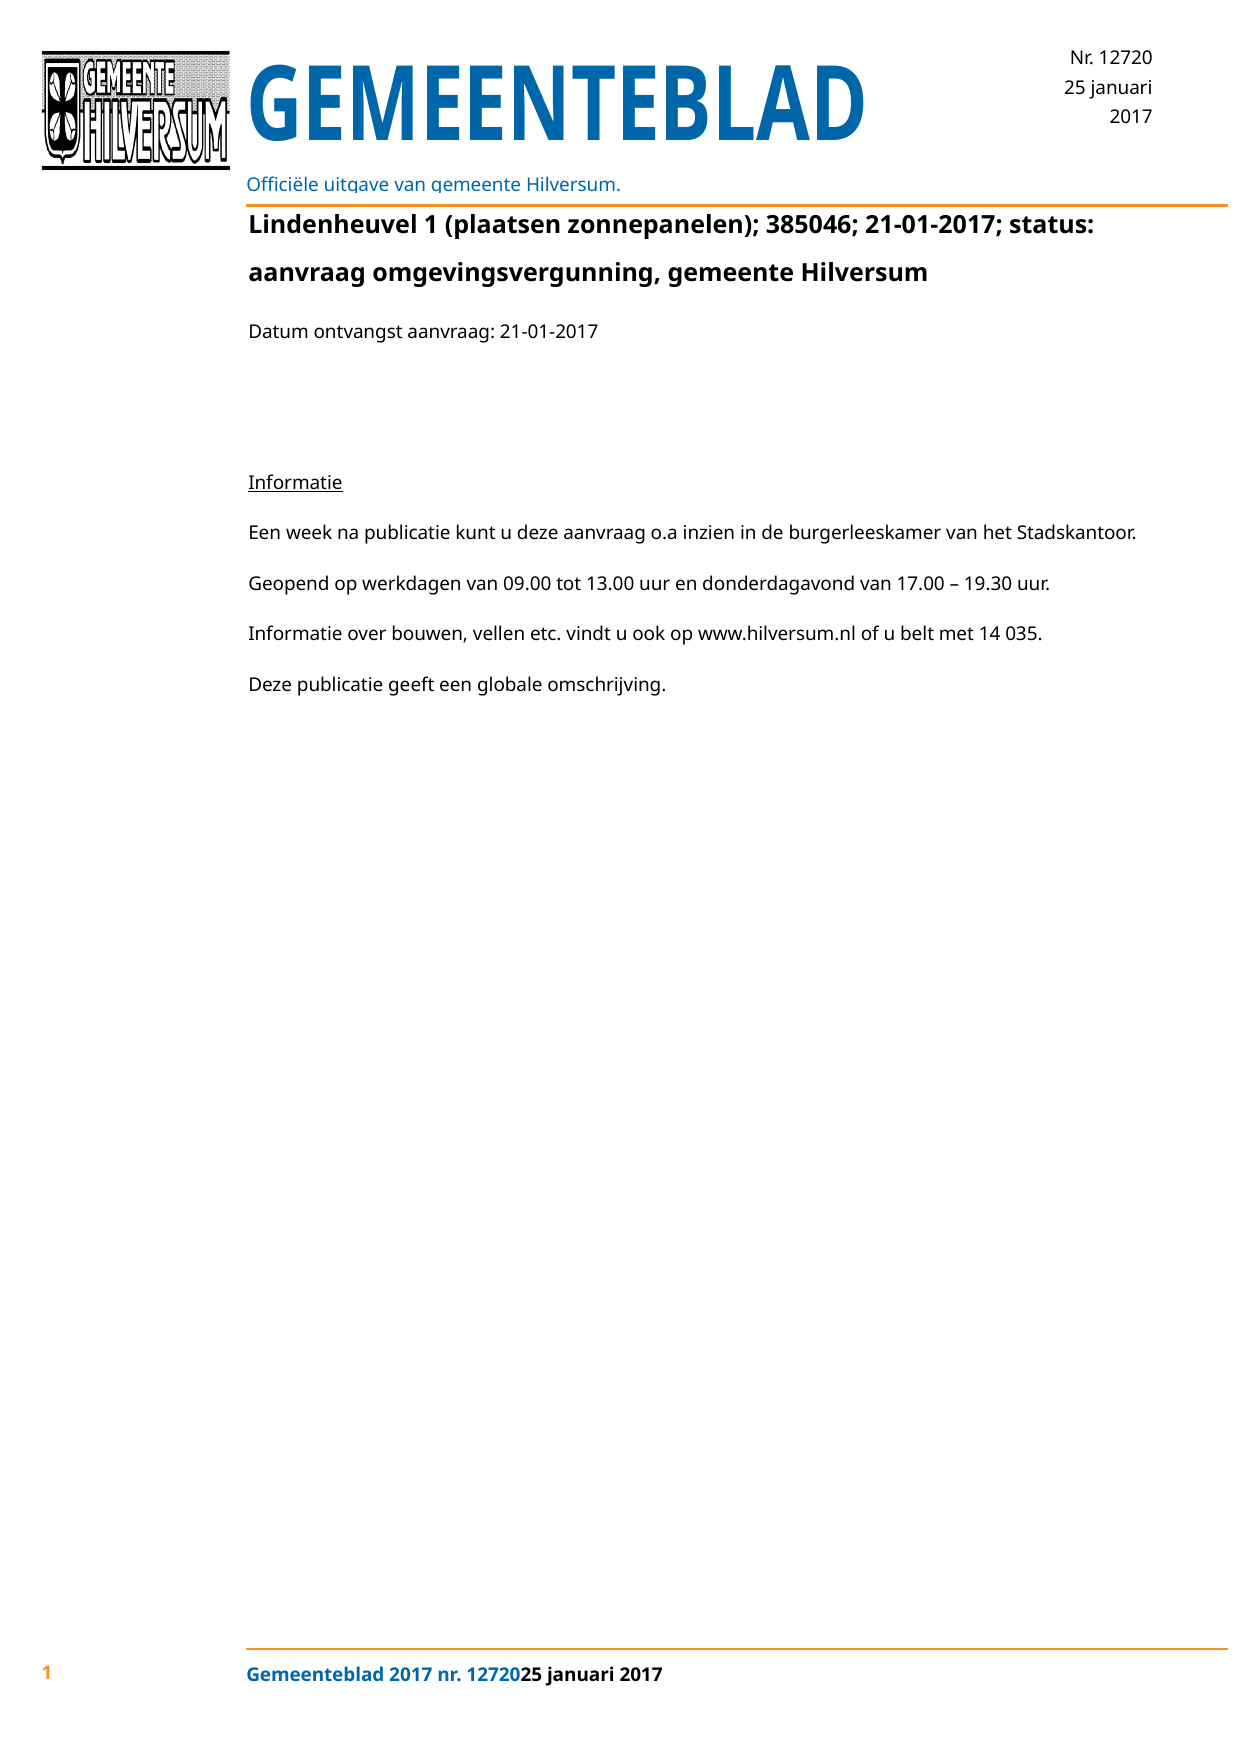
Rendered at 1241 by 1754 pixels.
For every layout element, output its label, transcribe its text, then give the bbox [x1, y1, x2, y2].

text Informatie over bouwen, vellen etc. vindt u ook op www.hilversum.nl of u belt met 14 035. [248, 620, 1152, 646]
text Informatie [248, 469, 1152, 495]
text Datum ontvangst aanvraag: 21-01-2017 [248, 318, 1152, 344]
text Een week na publicatie kunt u deze aanvraag o.a inzien in de burgerleeskamer van het Stadskantoor. [248, 519, 1152, 545]
text Lindenheuvel 1 (plaatsen zonnepanelen); 385046; 21-01-2017; status: aanvraag omgevingsvergunning, gemeente Hilversum [248, 207, 1152, 288]
picture [41, 47, 231, 172]
text Geopend op werkdagen van 09.00 tot 13.00 uur en donderdagavond van 17.00 – 19.30 uur. [248, 570, 1152, 596]
text Deze publicatie geeft een globale omschrijving. [248, 671, 1152, 697]
